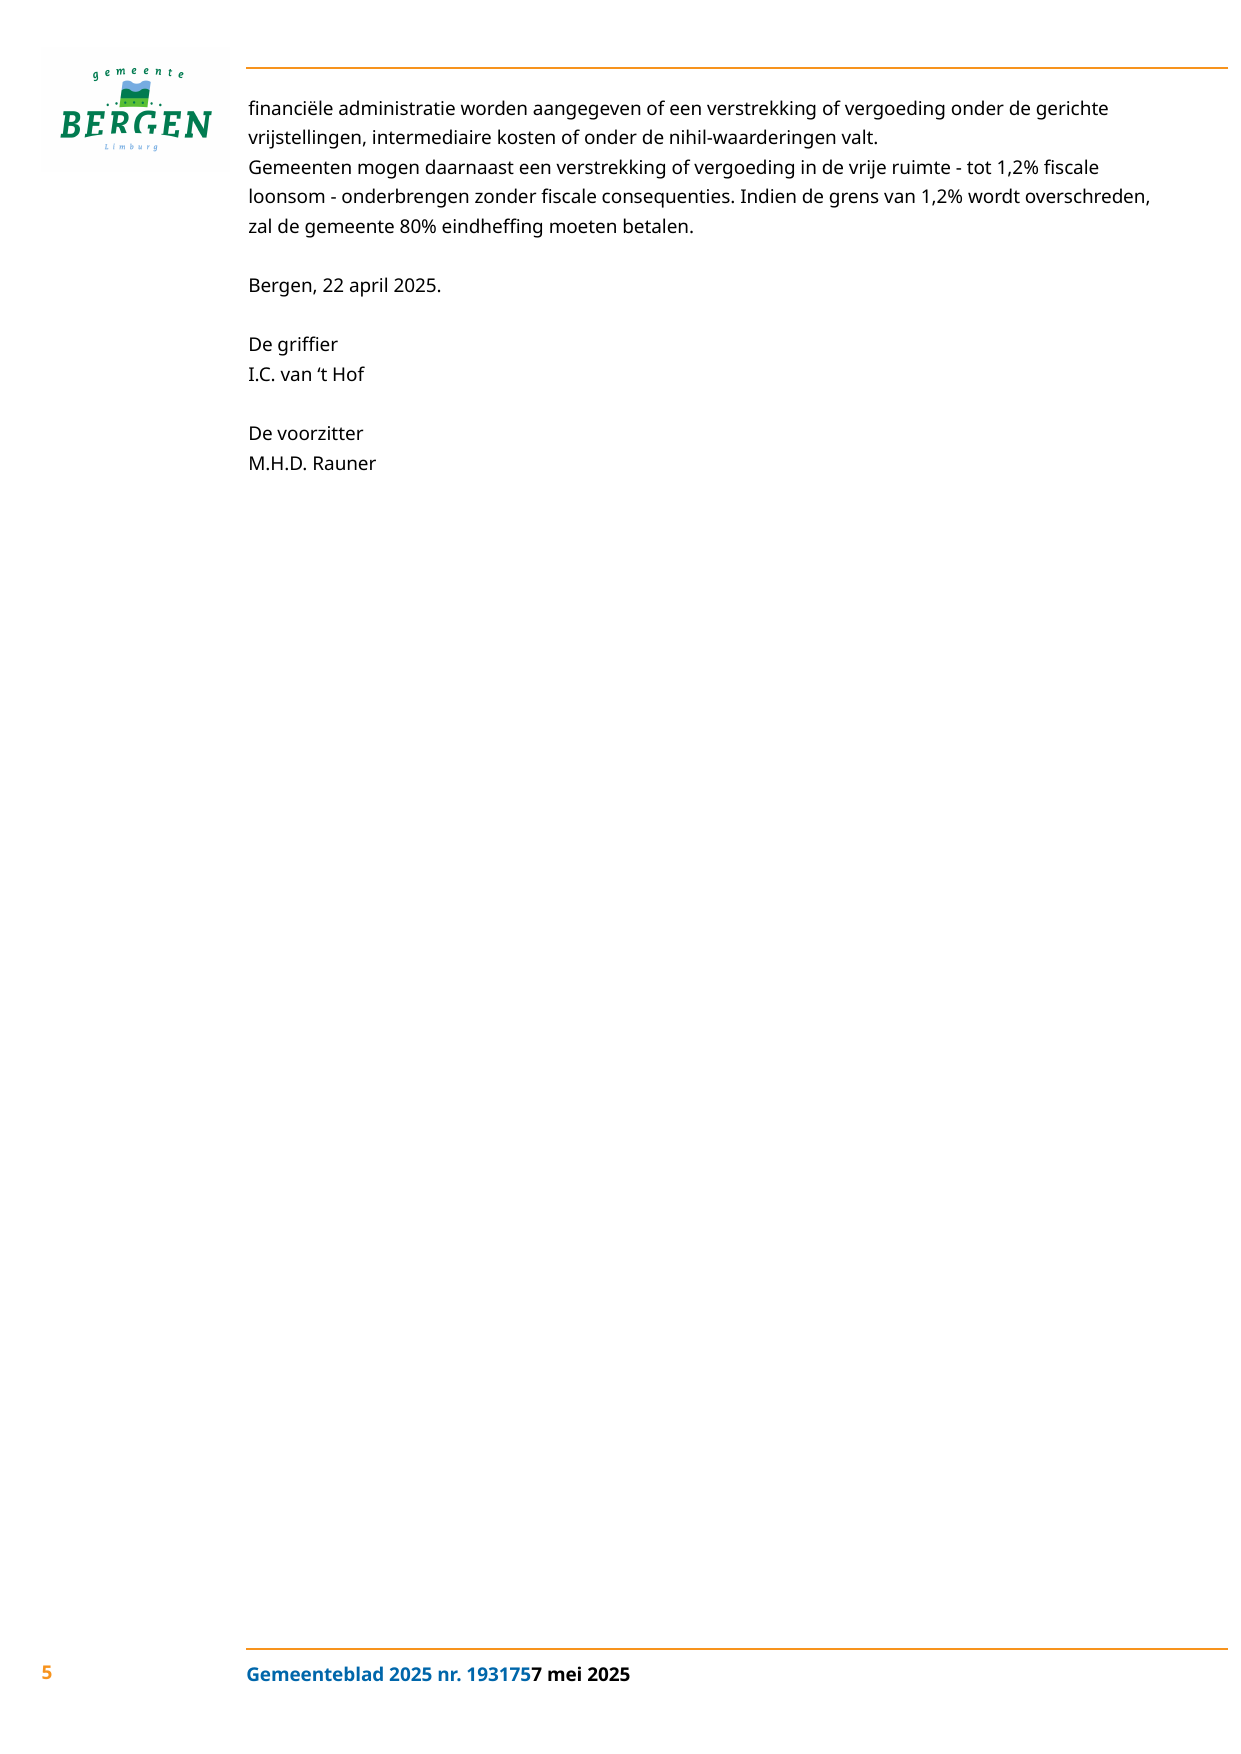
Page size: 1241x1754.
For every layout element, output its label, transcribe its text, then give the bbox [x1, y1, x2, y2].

text I.C. van ‘t Hof [248, 361, 1152, 387]
text Gemeenten mogen daarnaast een verstrekking of vergoeding in de vrije ruimte - tot 1,2% fiscale loonsom - onderbrengen zonder fiscale consequenties. Indien de grens van 1,2% wordt overschreden, zal de gemeente 80% eindheffing moeten betalen. [248, 154, 1152, 239]
text Bergen, 22 april 2025. [248, 272, 1152, 298]
text financiële administratie worden aangegeven of een verstrekking of vergoeding onder de gerichte vrijstellingen, intermediaire kosten of onder de nihil-waarderingen valt. [248, 95, 1152, 150]
text De griffier [248, 331, 1152, 357]
text De voorzitter [248, 420, 1152, 446]
text M.H.D. Rauner [248, 450, 1152, 476]
picture [41, 47, 231, 172]
